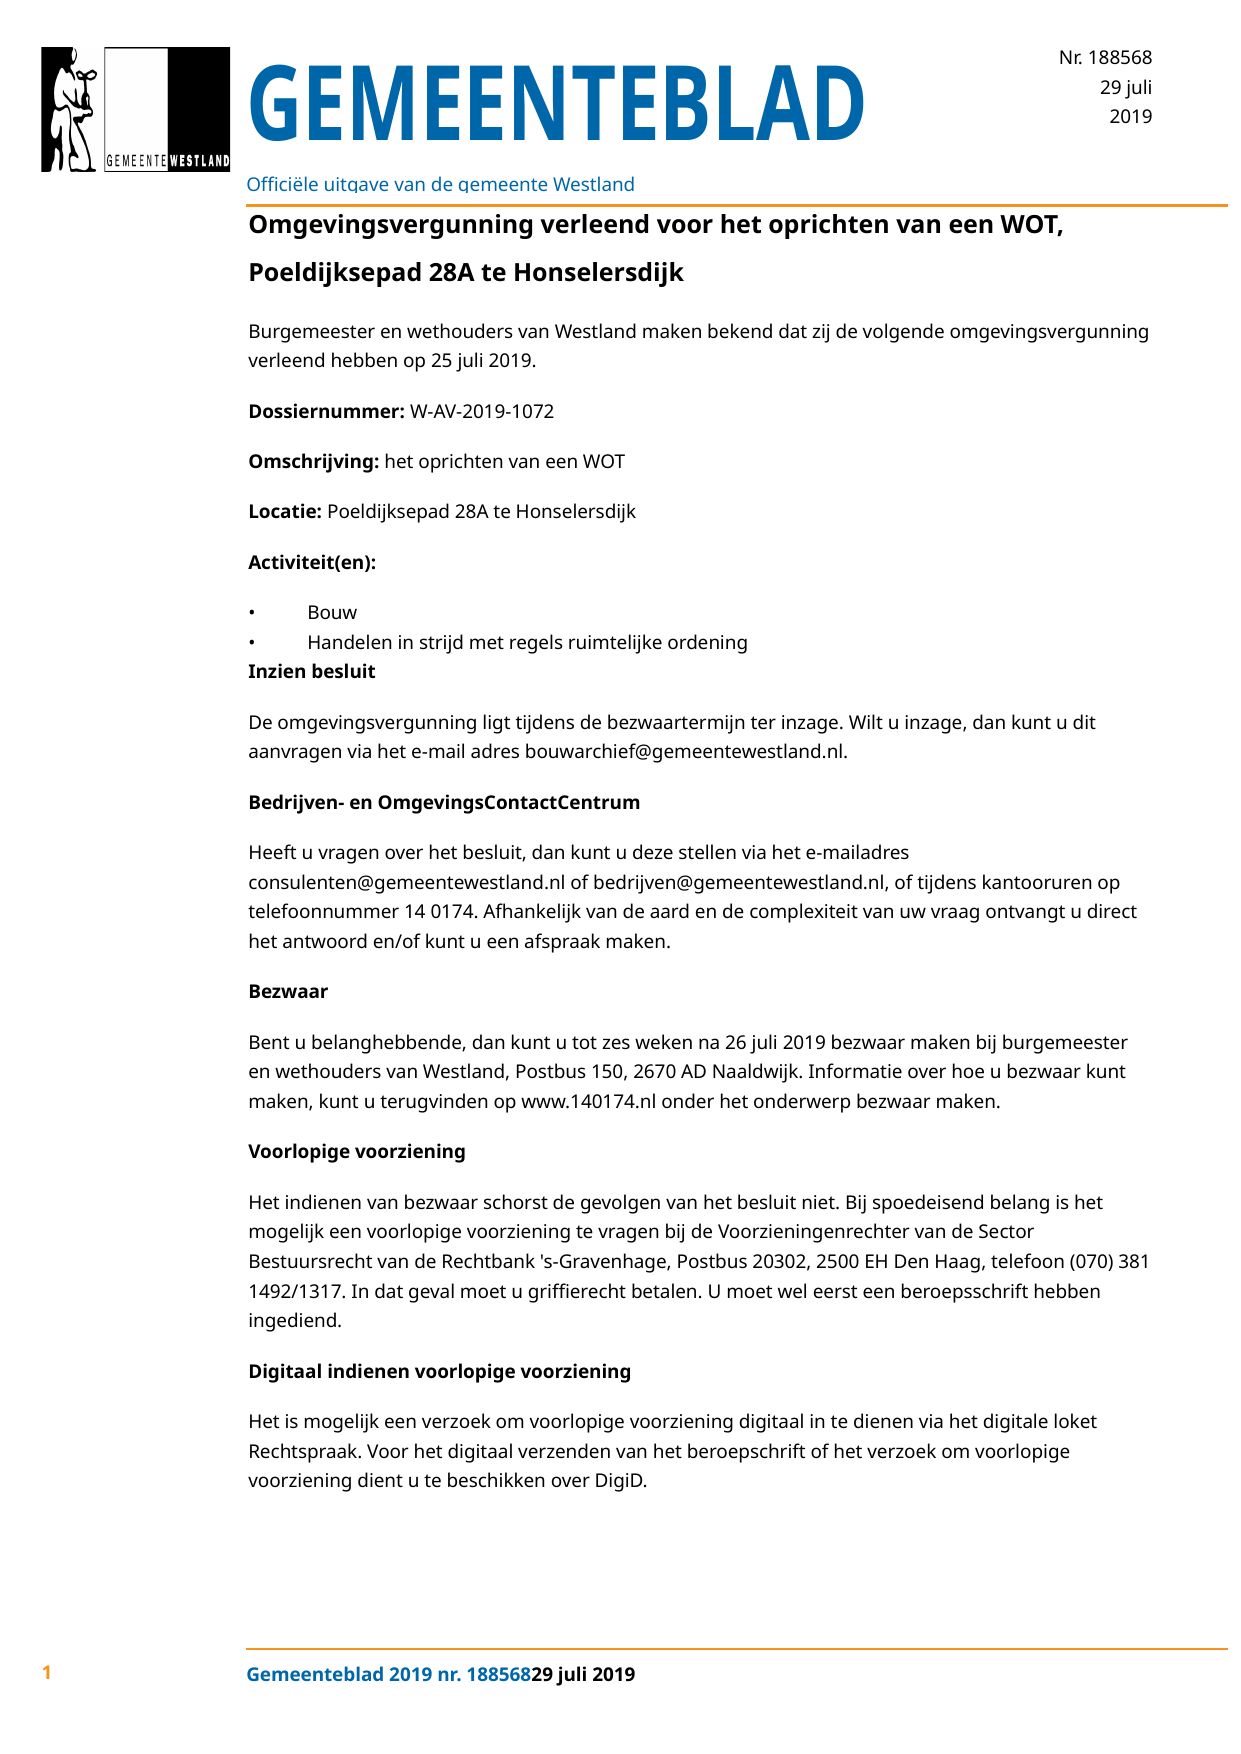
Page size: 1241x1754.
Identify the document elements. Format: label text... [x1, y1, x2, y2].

text Het indienen van bezwaar schorst de gevolgen van het besluit niet. Bij spoedeisend belang is het mogelijk een voorlopige voorziening te vragen bij de Voorzieningenrechter van de Sector Bestuursrecht van de Rechtbank 's-Gravenhage, Postbus 20302, 2500 EH Den Haag, telefoon (070) 381 1492/1317. In dat geval moet u griffierecht betalen. U moet wel eerst een beroepsschrift hebben ingediend. [248, 1189, 1152, 1333]
list Handelen in strijd met regels ruimtelijke ordening [248, 629, 1152, 655]
text Voorlopige voorziening [248, 1139, 1152, 1164]
text Dossiernummer: W-AV-2019-1072 [248, 398, 1152, 424]
text De omgevingsvergunning ligt tijdens de bezwaartermijn ter inzage. Wilt u inzage, dan kunt u dit aanvragen via het e-mail adres bouwarchief@gemeentewestland.nl. [248, 709, 1152, 764]
text Omgevingsvergunning verleend voor het oprichten van een WOT, Poeldijksepad 28A te Honselersdijk [248, 207, 1152, 288]
list Bouw [248, 599, 1152, 625]
text Burgemeester en wethouders van Westland maken bekend dat zij de volgende omgevingsvergunning verleend hebben op 25 juli 2019. [248, 318, 1152, 373]
text Heeft u vragen over het besluit, dan kunt u deze stellen via het e-mailadres consulenten@gemeentewestland.nl of bedrijven@gemeentewestland.nl, of tijdens kantooruren op telefoonnummer 14 0174. Afhankelijk van de aard en de complexiteit van uw vraag ontvangt u direct het antwoord en/of kunt u een afspraak maken. [248, 839, 1152, 954]
text Digitaal indienen voorlopige voorziening [248, 1358, 1152, 1384]
text Bezwaar [248, 979, 1152, 1004]
text Het is mogelijk een verzoek om voorlopige voorziening digitaal in te dienen via het digitale loket Rechtspraak. Voor het digitaal verzenden van het beroepschrift of het verzoek om voorlopige voorziening dient u te beschikken over DigiD. [248, 1408, 1152, 1493]
text Bedrijven- en OmgevingsContactCentrum [248, 789, 1152, 815]
text Activiteit(en): [248, 549, 1152, 575]
text Bent u belanghebbende, dan kunt u tot zes weken na 26 juli 2019 bezwaar maken bij burgemeester en wethouders van Westland, Postbus 150, 2670 AD Naaldwijk. Informatie over hoe u bezwaar kunt maken, kunt u terugvinden op www.140174.nl onder het onderwerp bezwaar maken. [248, 1029, 1152, 1114]
picture [41, 47, 231, 172]
text Inzien besluit [248, 659, 1152, 684]
text Omschrijving: het oprichten van een WOT [248, 448, 1152, 474]
text Locatie: Poeldijksepad 28A te Honselersdijk [248, 499, 1152, 524]
